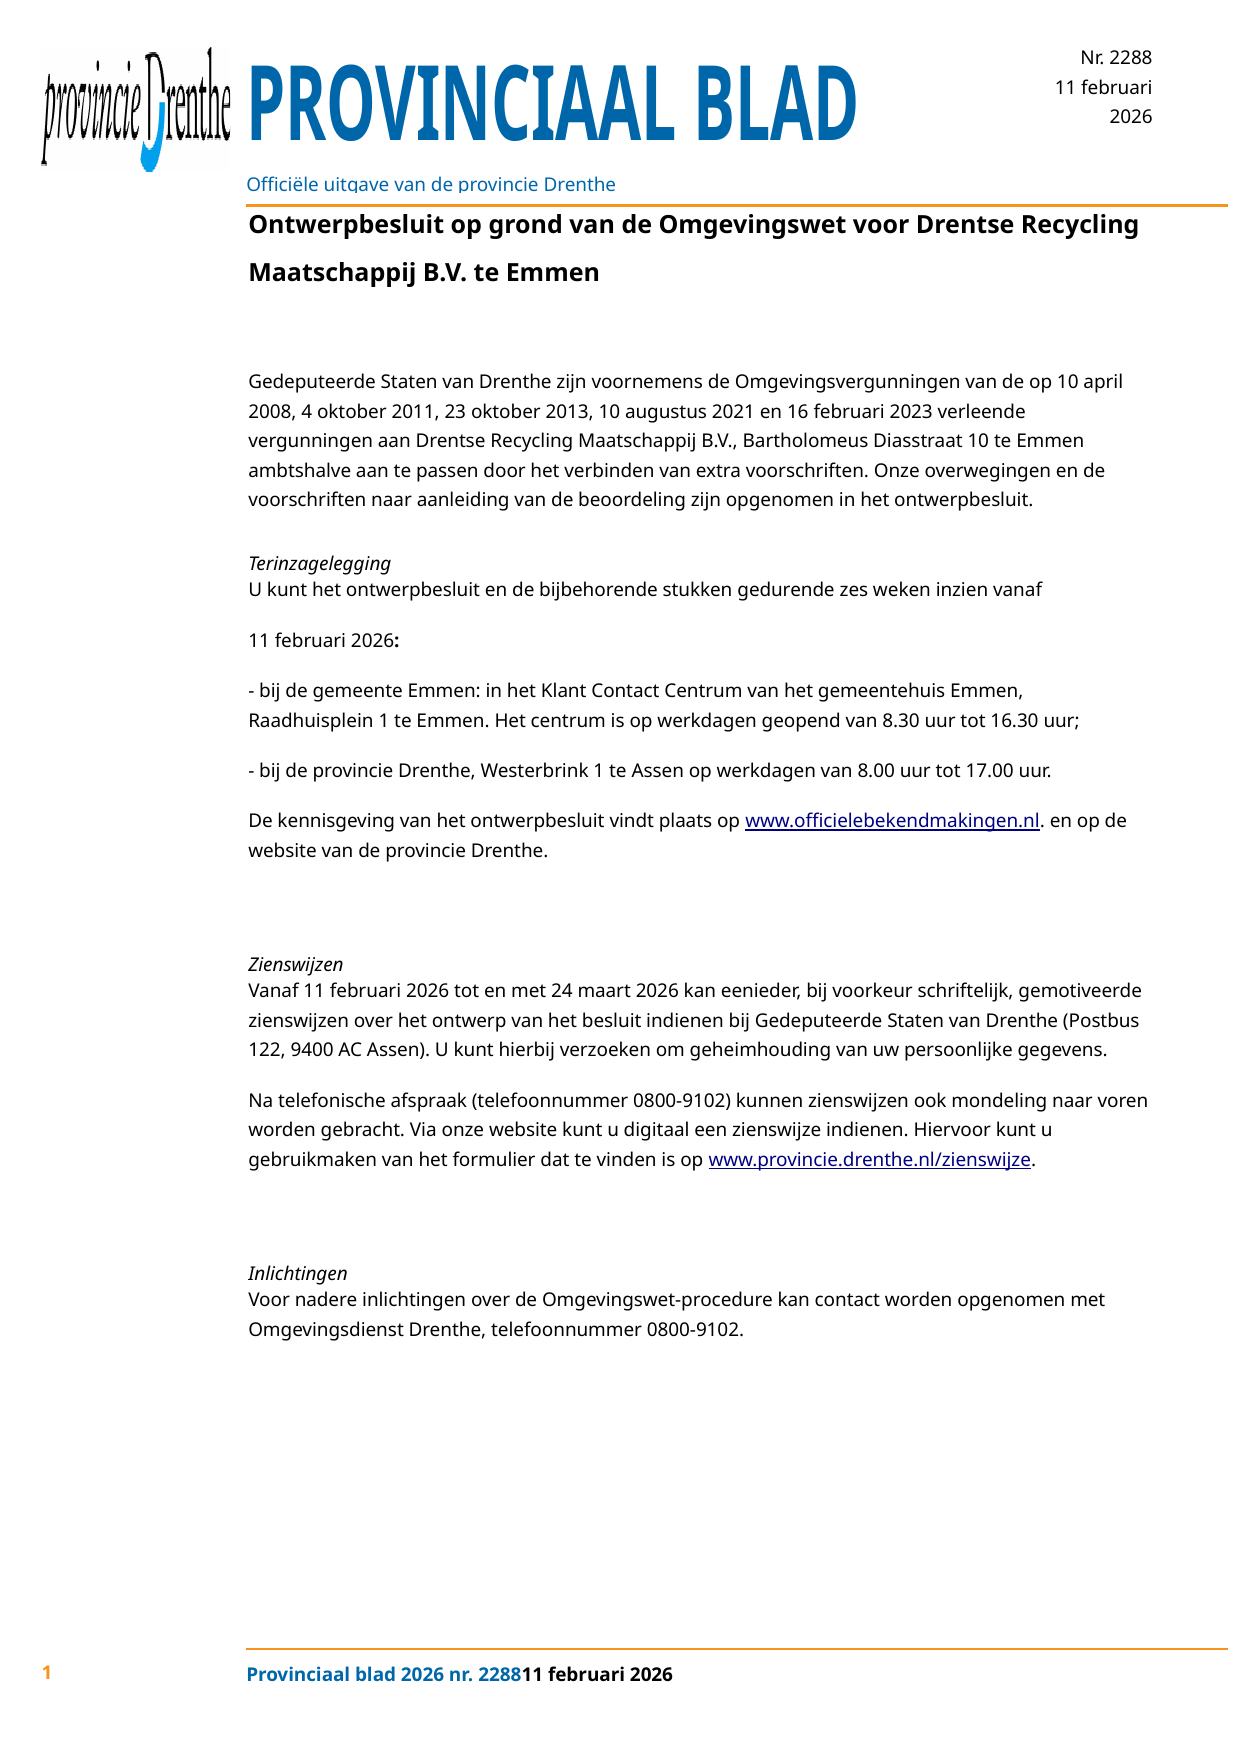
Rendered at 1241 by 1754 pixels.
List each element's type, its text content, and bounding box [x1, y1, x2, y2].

text - bij de gemeente Emmen: in het Klant Contact Centrum van het gemeentehuis Emmen, Raadhuisplein 1 te Emmen. Het centrum is op werkdagen geopend van 8.30 uur tot 16.30 uur; [248, 677, 1152, 732]
picture [41, 47, 231, 172]
text Na telefonische afspraak (telefoonnummer 0800-9102) kunnen zienswijzen ook mondeling naar voren worden gebracht. Via onze website kunt u digitaal een zienswijze indienen. Hiervoor kunt u gebruikmaken van het formulier dat te vinden is op www.provincie.drenthe.nl/zienswijze. [248, 1087, 1152, 1172]
text Zienswijzen [248, 952, 1152, 977]
text Vanaf 11 februari 2026 tot en met 24 maart 2026 kan eenieder, bij voorkeur schriftelijk, gemotiveerde zienswijzen over het ontwerp van het besluit indienen bij Gedeputeerde Staten van Drenthe (Postbus 122, 9400 AC Assen). U kunt hierbij verzoeken om geheimhouding van uw persoonlijke gegevens. [248, 977, 1152, 1062]
text De kennisgeving van het ontwerpbesluit vindt plaats op www.officielebekendmakingen.nl. en op de website van de provincie Drenthe. [248, 808, 1152, 863]
text 11 februari 2026: [248, 627, 1152, 652]
text Gedeputeerde Staten van Drenthe zijn voornemens de Omgevingsvergunningen van de op 10 april 2008, 4 oktober 2011, 23 oktober 2013, 10 augustus 2021 en 16 februari 2023 verleende vergunningen aan Drentse Recycling Maatschappij B.V., Bartholomeus Diasstraat 10 te Emmen ambtshalve aan te passen door het verbinden van extra voorschriften. Onze overwegingen en de voorschriften naar aanleiding van de beoordeling zijn opgenomen in het ontwerpbesluit. [248, 368, 1152, 512]
text - bij de provincie Drenthe, Westerbrink 1 te Assen op werkdagen van 8.00 uur tot 17.00 uur. [248, 757, 1152, 783]
text Inlichtingen [248, 1260, 1152, 1286]
text Ontwerpbesluit op grond van de Omgevingswet voor Drentse Recycling Maatschappij B.V. te Emmen [248, 207, 1152, 288]
text U kunt het ontwerpbesluit en de bijbehorende stukken gedurende zes weken inzien vanaf [248, 576, 1152, 602]
text Terinzagelegging [248, 551, 1152, 576]
text Voor nadere inlichtingen over de Omgevingswet-procedure kan contact worden opgenomen met Omgevingsdienst Drenthe, telefoonnummer 0800-9102. [248, 1286, 1152, 1341]
